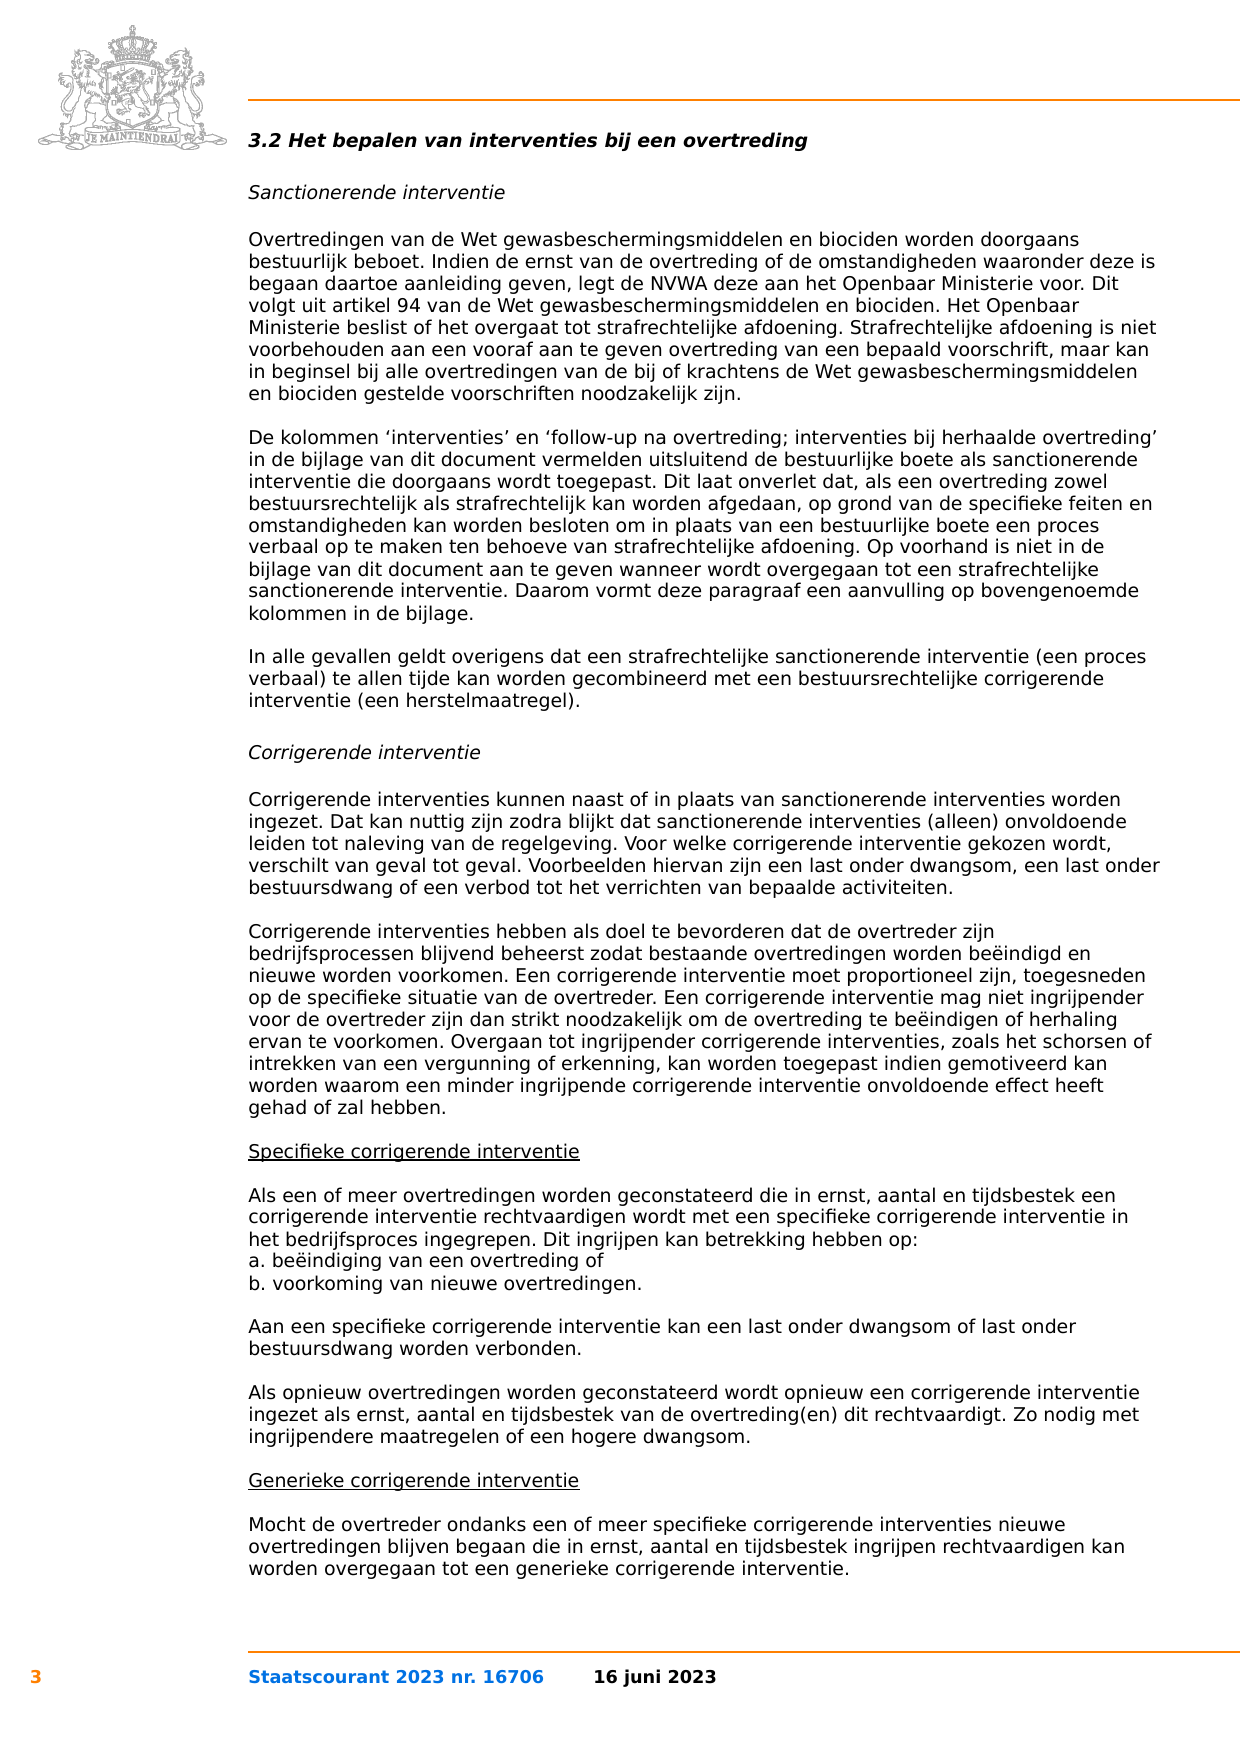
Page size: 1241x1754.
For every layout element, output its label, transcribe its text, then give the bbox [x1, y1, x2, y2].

text Als opnieuw overtredingen worden geconstateerd wordt opnieuw een corrigerende interventie ingezet als ernst, aantal en tijdsbestek van de overtreding(en) dit rechtvaardigt. Zo nodig met ingrijpendere maatregelen of een hogere dwangsom. [248, 1382, 1163, 1448]
subtitle Generieke corrigerende interventie [248, 1470, 1163, 1492]
text a. beëindiging van een overtreding of [248, 1250, 1163, 1272]
picture [38, 25, 227, 150]
text Als een of meer overtredingen worden geconstateerd die in ernst, aantal en tijdsbestek een corrigerende interventie rechtvaardigen wordt met een specifieke corrigerende interventie in het bedrijfsproces ingegrepen. Dit ingrijpen kan betrekking hebben op: [248, 1184, 1163, 1250]
text In alle gevallen geldt overigens dat een strafrechtelijke sanctionerende interventie (een proces verbaal) te allen tijde kan worden gecombineerd met een bestuursrechtelijke corrigerende interventie (een herstelmaatregel). [248, 646, 1163, 712]
subtitle Sanctionerende interventie [248, 182, 1163, 204]
subtitle Specifieke corrigerende interventie [248, 1141, 1163, 1163]
text Overtredingen van de Wet gewasbeschermingsmiddelen en biociden worden doorgaans bestuurlijk beboet. Indien de ernst van de overtreding of de omstandigheden waaronder deze is begaan daartoe aanleiding geven, legt de NVWA deze aan het Openbaar Ministerie voor. Dit volgt uit artikel 94 van de Wet gewasbeschermingsmiddelen en biociden. Het Openbaar Ministerie beslist of het overgaat tot strafrechtelijke afdoening. Strafrechtelijke afdoening is niet voorbehouden aan een vooraf aan te geven overtreding van een bepaald voorschrift, maar kan in beginsel bij alle overtredingen van de bij of krachtens de Wet gewasbeschermingsmiddelen en biociden gestelde voorschriften noodzakelijk zijn. [248, 229, 1163, 405]
subtitle 3.2 Het bepalen van interventies bij een overtreding [248, 130, 1163, 152]
text Aan een specifieke corrigerende interventie kan een last onder dwangsom of last onder bestuursdwang worden verbonden. [248, 1316, 1163, 1360]
text De kolommen ‘interventies’ en ‘follow-up na overtreding; interventies bij herhaalde overtreding’ in de bijlage van dit document vermelden uitsluitend de bestuurlijke boete als sanctionerende interventie die doorgaans wordt toegepast. Dit laat onverlet dat, als een overtreding zowel bestuursrechtelijk als strafrechtelijk kan worden afgedaan, op grond van de specifieke feiten en omstandigheden kan worden besloten om in plaats van een bestuurlijke boete een proces verbaal op te maken ten behoeve van strafrechtelijke afdoening. Op voorhand is niet in de bijlage van dit document aan te geven wanneer wordt overgegaan tot een strafrechtelijke sanctionerende interventie. Daarom vormt deze paragraaf een aanvulling op bovengenoemde kolommen in de bijlage. [248, 427, 1163, 624]
text Corrigerende interventies hebben als doel te bevorderen dat de overtreder zijn bedrijfsprocessen blijvend beheerst zodat bestaande overtredingen worden beëindigd en nieuwe worden voorkomen. Een corrigerende interventie moet proportioneel zijn, toegesneden op de specifieke situatie van de overtreder. Een corrigerende interventie mag niet ingrijpender voor de overtreder zijn dan strikt noodzakelijk om de overtreding te beëindigen of herhaling ervan te voorkomen. Overgaan tot ingrijpender corrigerende interventies, zoals het schorsen of intrekken van een vergunning of erkenning, kan worden toegepast indien gemotiveerd kan worden waarom een minder ingrijpende corrigerende interventie onvoldoende effect heeft gehad of zal hebben. [248, 921, 1163, 1119]
subtitle Corrigerende interventie [248, 742, 1163, 764]
text Mocht de overtreder ondanks een of meer specifieke corrigerende interventies nieuwe overtredingen blijven begaan die in ernst, aantal en tijdsbestek ingrijpen rechtvaardigen kan worden overgegaan tot een generieke corrigerende interventie. [248, 1514, 1163, 1580]
text Corrigerende interventies kunnen naast of in plaats van sanctionerende interventies worden ingezet. Dat kan nuttig zijn zodra blijkt dat sanctionerende interventies (alleen) onvoldoende leiden tot naleving van de regelgeving. Voor welke corrigerende interventie gekozen wordt, verschilt van geval tot geval. Voorbeelden hiervan zijn een last onder dwangsom, een last onder bestuursdwang of een verbod tot het verrichten van bepaalde activiteiten. [248, 789, 1163, 899]
text b. voorkoming van nieuwe overtredingen. [248, 1272, 1163, 1294]
